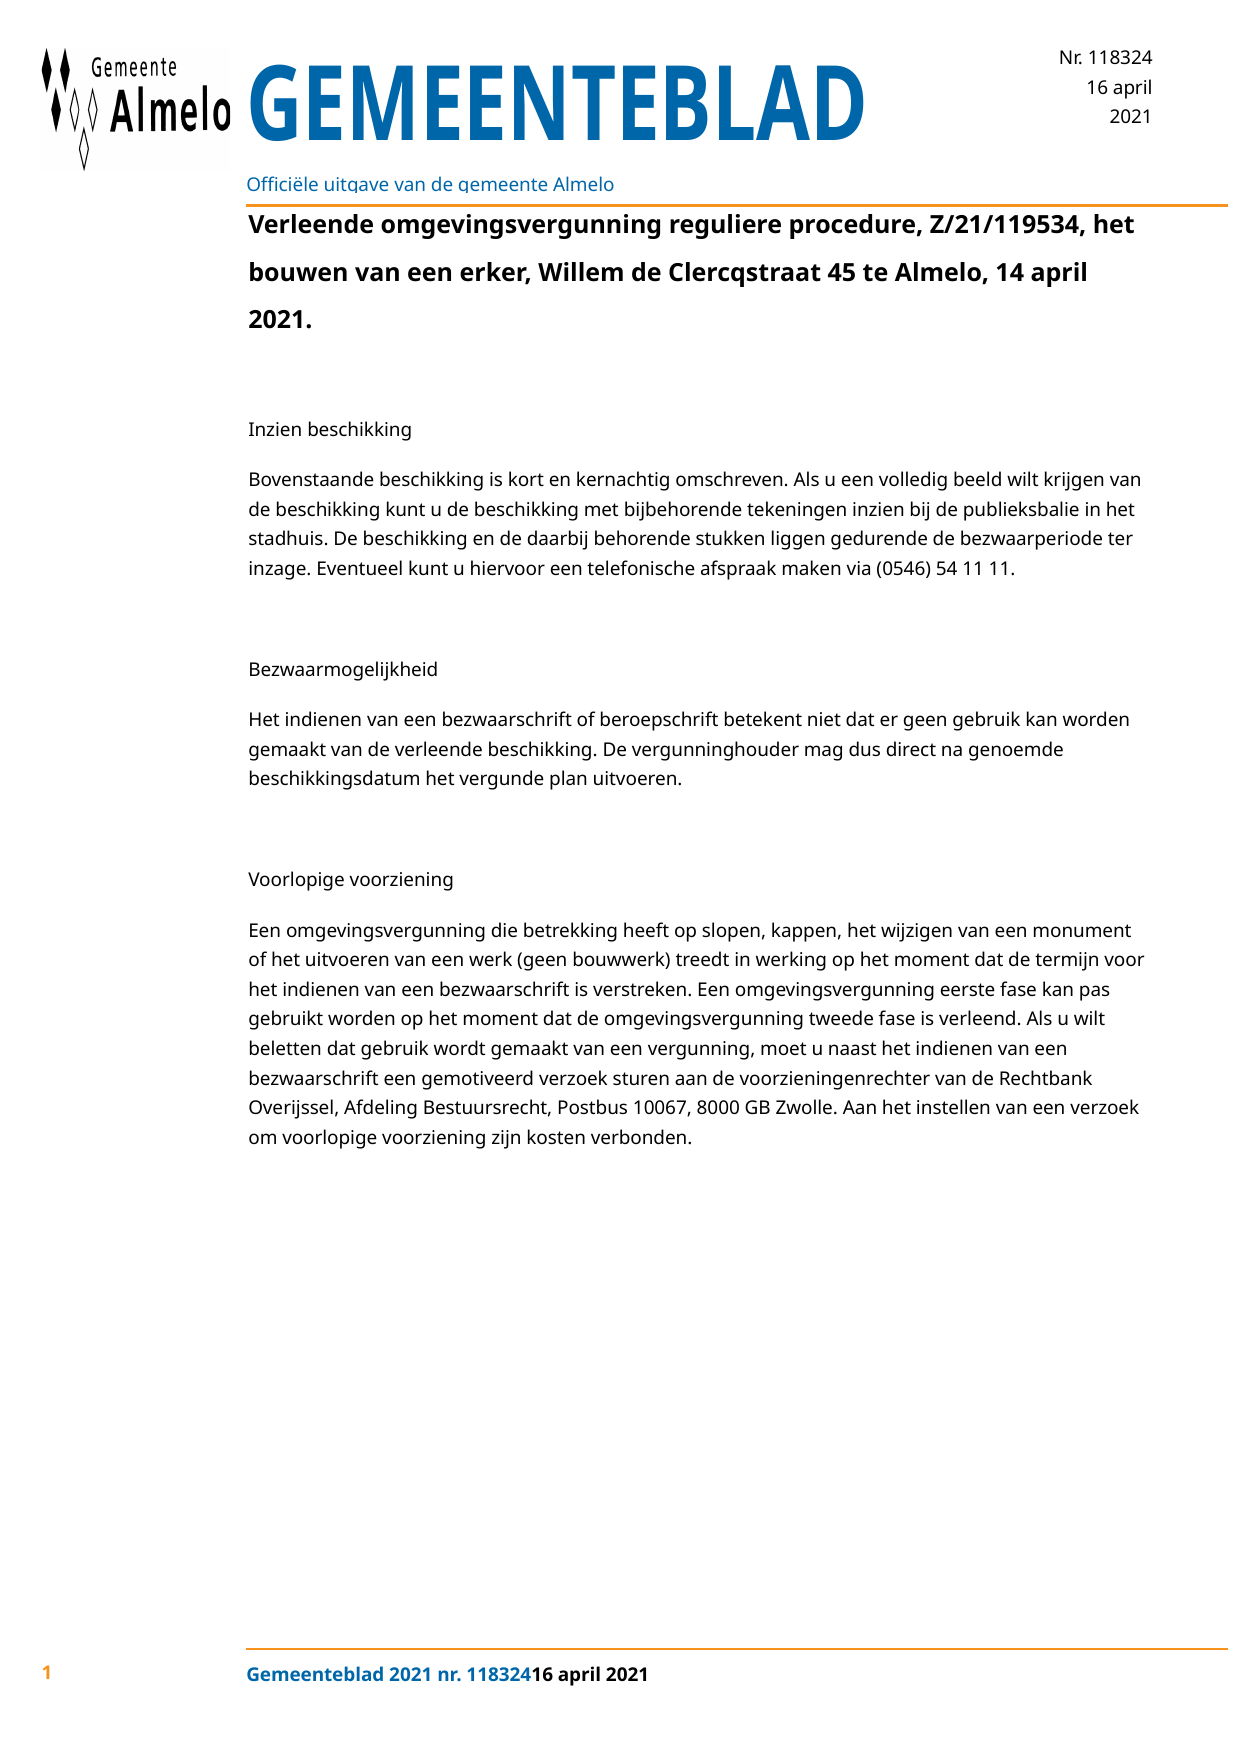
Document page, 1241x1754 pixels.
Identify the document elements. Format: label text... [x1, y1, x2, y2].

text Voorlopige voorziening [248, 866, 1152, 892]
text Verleende omgevingsvergunning reguliere procedure, Z/21/119534, het bouwen van een erker, Willem de Clercqstraat 45 te Almelo, 14 april 2021. [248, 207, 1152, 336]
text Bezwaarmogelijkheid [248, 656, 1152, 682]
picture [41, 47, 231, 172]
text Het indienen van een bezwaarschrift of beroepschrift betekent niet dat er geen gebruik kan worden gemaakt van de verleende beschikking. De vergunninghouder mag dus direct na genoemde beschikkingsdatum het vergunde plan uitvoeren. [248, 706, 1152, 791]
text Een omgevingsvergunning die betrekking heeft op slopen, kappen, het wijzigen van een monument of het uitvoeren van een werk (geen bouwwerk) treedt in werking op het moment dat de termijn voor het indienen van een bezwaarschrift is verstreken. Een omgevingsvergunning eerste fase kan pas gebruikt worden op het moment dat de omgevingsvergunning tweede fase is verleend. Als u wilt beletten dat gebruik wordt gemaakt van een vergunning, moet u naast het indienen van een bezwaarschrift een gemotiveerd verzoek sturen aan de voorzieningenrechter van de Rechtbank Overijssel, Afdeling Bestuursrecht, Postbus 10067, 8000 GB Zwolle. Aan het instellen van een verzoek om voorlopige voorziening zijn kosten verbonden. [248, 917, 1152, 1149]
text Inzien beschikking [248, 416, 1152, 442]
text Bovenstaande beschikking is kort en kernachtig omschreven. Als u een volledig beeld wilt krijgen van de beschikking kunt u de beschikking met bijbehorende tekeningen inzien bij de publieksbalie in het stadhuis. De beschikking en de daarbij behorende stukken liggen gedurende de bezwaarperiode ter inzage. Eventueel kunt u hiervoor een telefonische afspraak maken via (0546) 54 11 11. [248, 466, 1152, 581]
